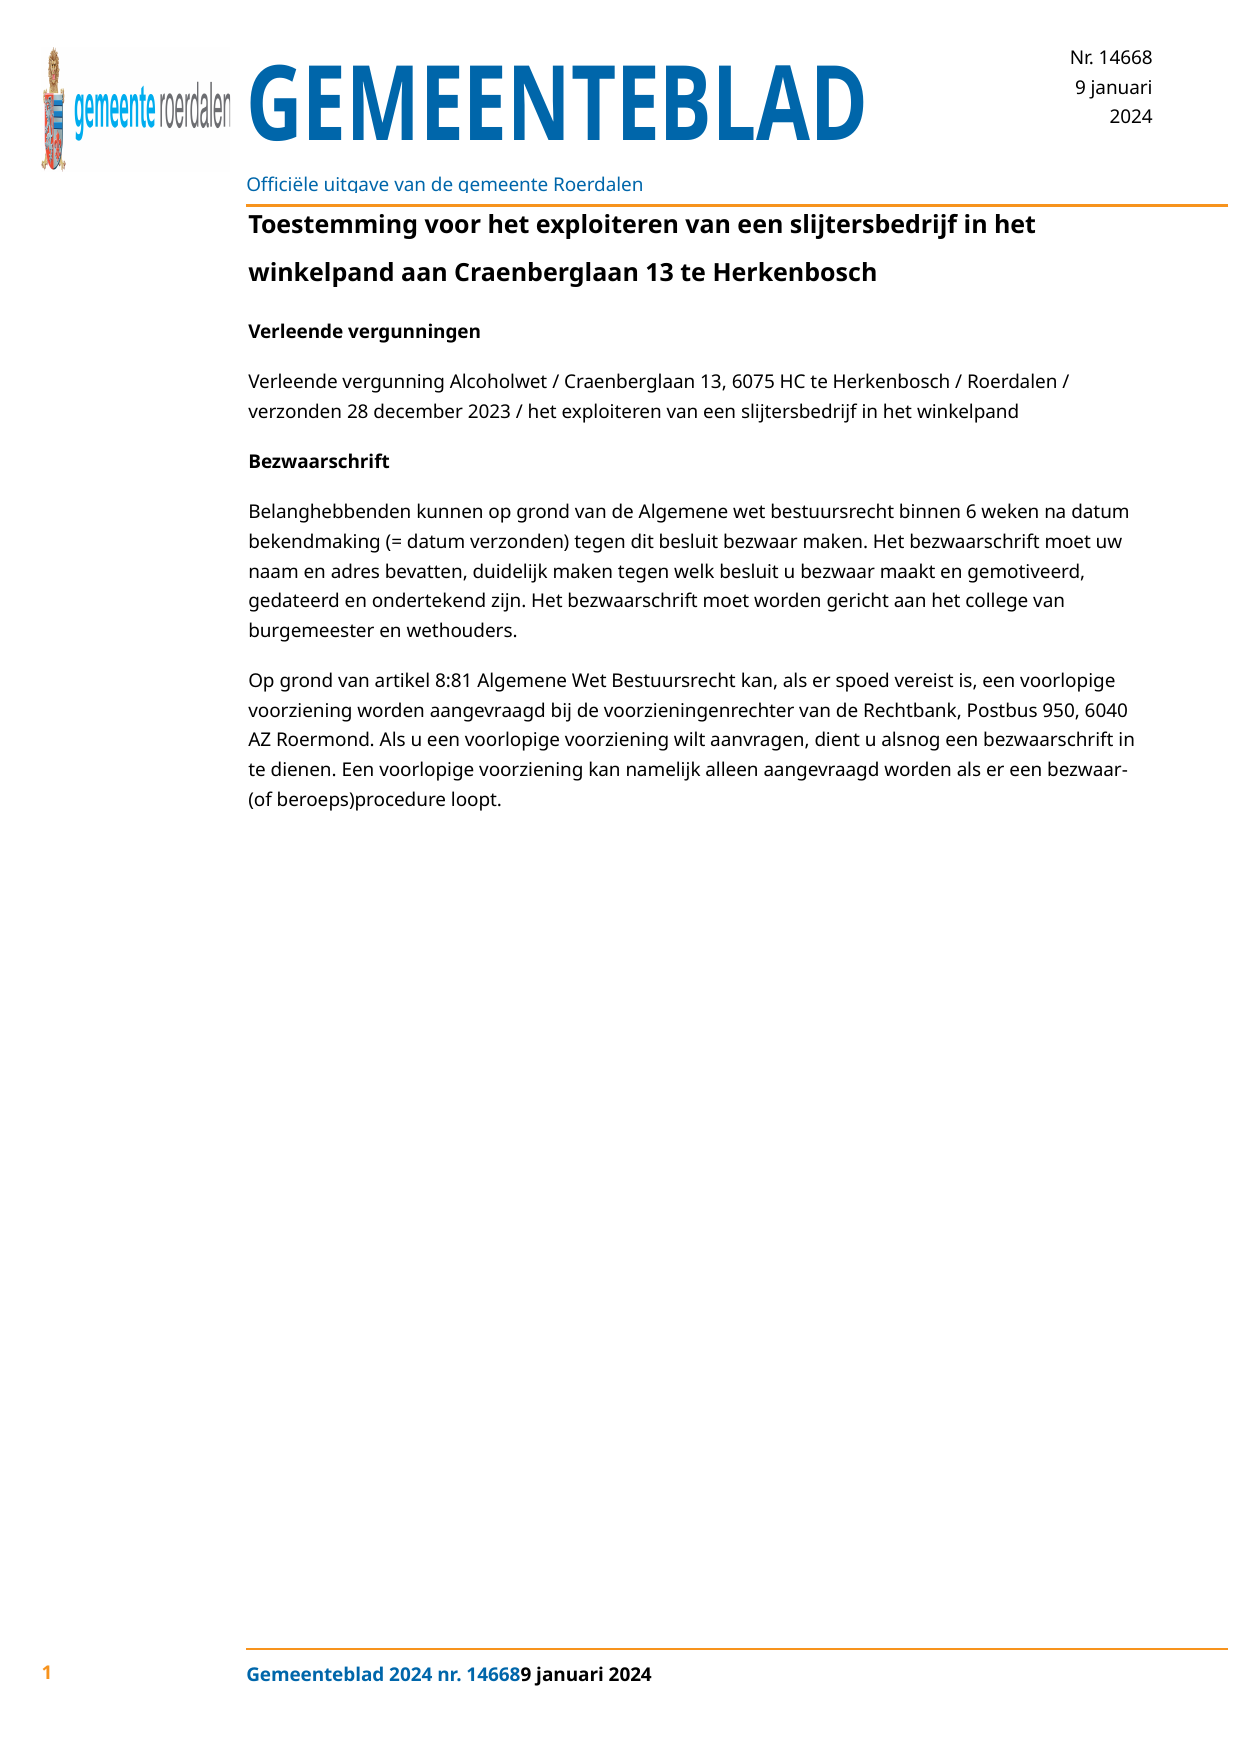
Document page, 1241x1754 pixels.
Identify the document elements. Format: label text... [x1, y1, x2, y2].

text Verleende vergunning Alcoholwet / Craenberglaan 13, 6075 HC te Herkenbosch / Roerdalen / verzonden 28 december 2023 / het exploiteren van een slijtersbedrijf in het winkelpand [248, 368, 1152, 424]
text Bezwaarschrift [248, 448, 1152, 474]
text Belanghebbenden kunnen op grond van de Algemene wet bestuursrecht binnen 6 weken na datum bekendmaking (= datum verzonden) tegen dit besluit bezwaar maken. Het bezwaarschrift moet uw naam en adres bevatten, duidelijk maken tegen welk besluit u bezwaar maakt en gemotiveerd, gedateerd en ondertekend zijn. Het bezwaarschrift moet worden gericht aan het college van burgemeester en wethouders. [248, 499, 1152, 643]
text Verleende vergunningen [248, 318, 1152, 344]
text Op grond van artikel 8:81 Algemene Wet Bestuursrecht kan, als er spoed vereist is, een voorlopige voorziening worden aangevraagd bij de voorzieningenrechter van de Rechtbank, Postbus 950, 6040 AZ Roermond. Als u een voorlopige voorziening wilt aanvragen, dient u alsnog een bezwaarschrift in te dienen. Een voorlopige voorziening kan namelijk alleen aangevraagd worden als er een bezwaar- (of beroeps)procedure loopt. [248, 667, 1152, 812]
picture [41, 47, 231, 172]
text Toestemming voor het exploiteren van een slijtersbedrijf in het winkelpand aan Craenberglaan 13 te Herkenbosch [248, 207, 1152, 288]
